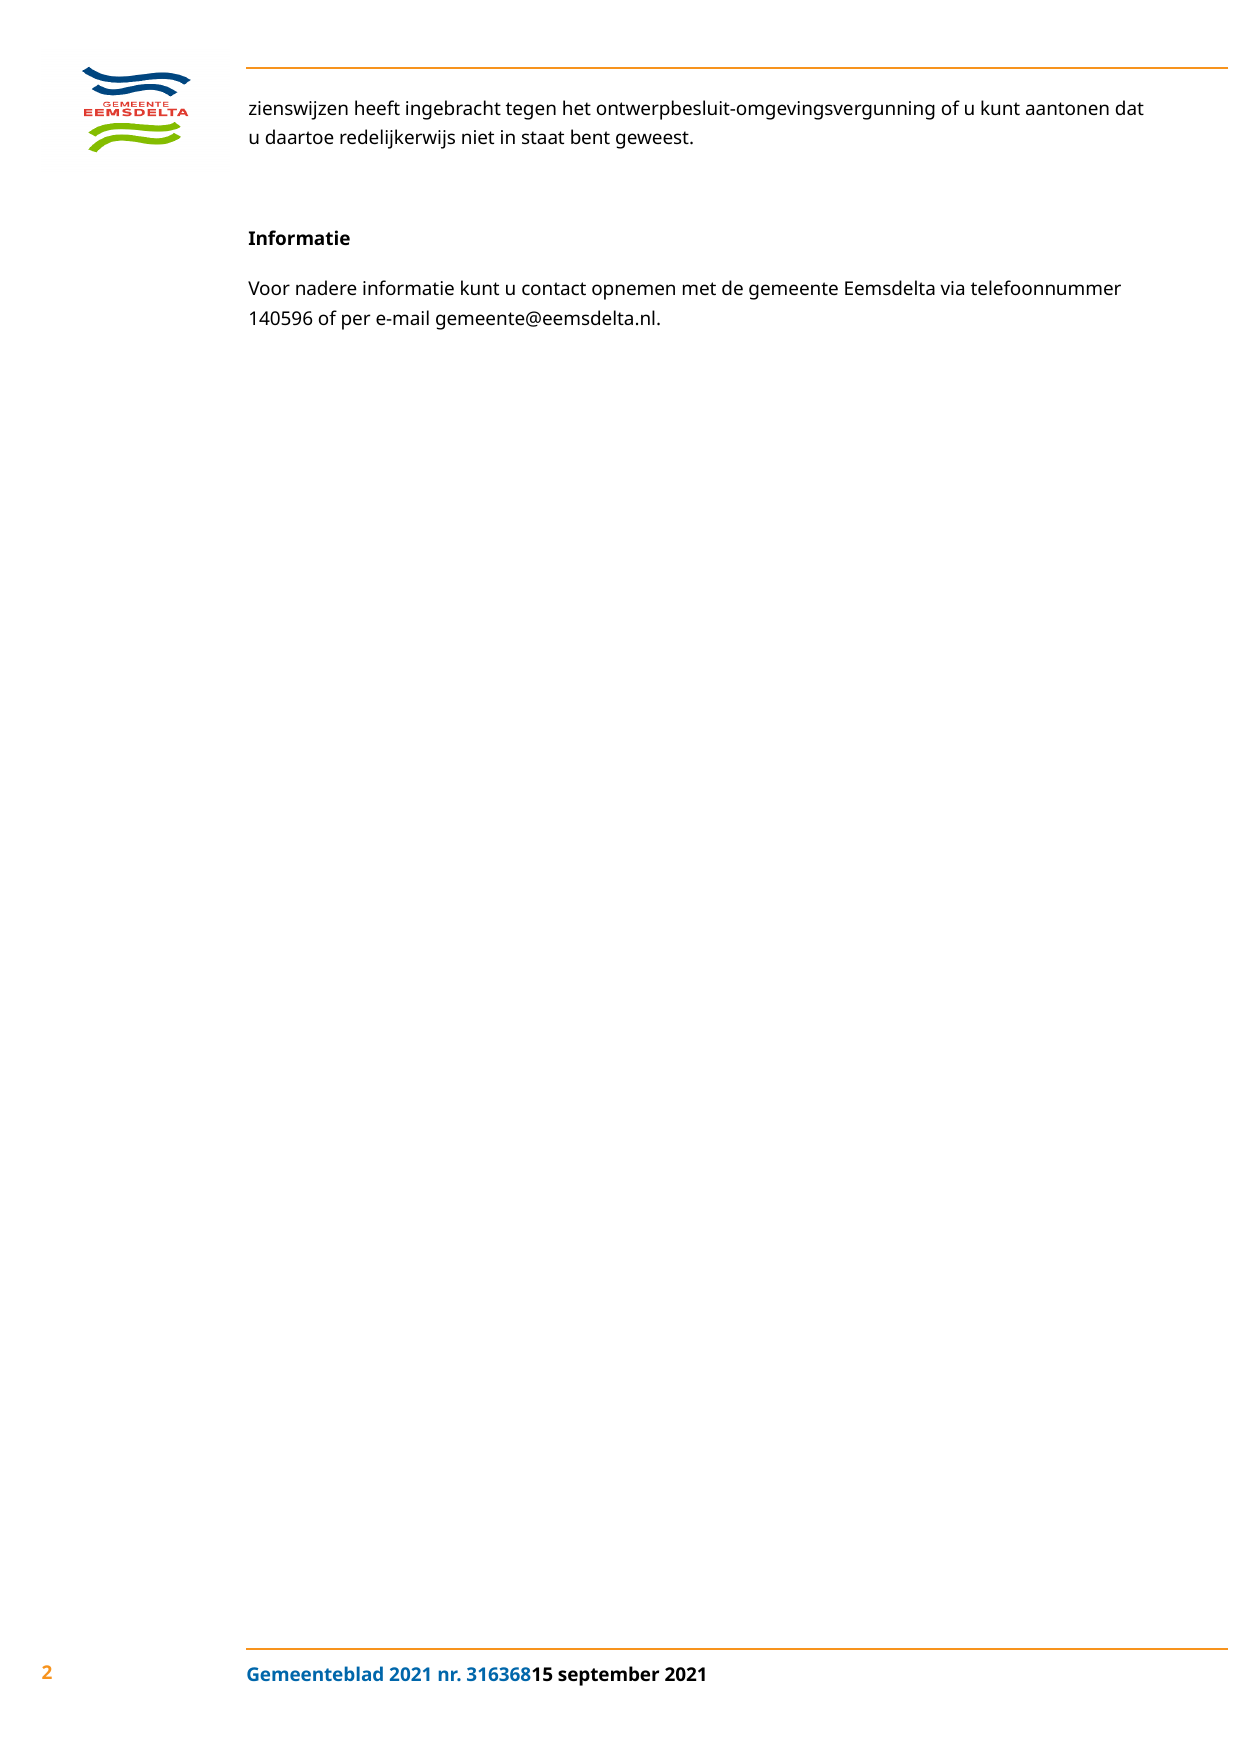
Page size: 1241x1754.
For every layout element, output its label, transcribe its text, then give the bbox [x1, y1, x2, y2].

picture [41, 47, 231, 172]
text zienswijzen heeft ingebracht tegen het ontwerpbesluit-omgevingsvergunning of u kunt aantonen dat u daartoe redelijkerwijs niet in staat bent geweest. [248, 95, 1152, 150]
text Voor nadere informatie kunt u contact opnemen met de gemeente Eemsdelta via telefoonnummer 140596 of per e-mail gemeente@eemsdelta.nl. [248, 276, 1152, 331]
text Informatie [248, 225, 1152, 251]
